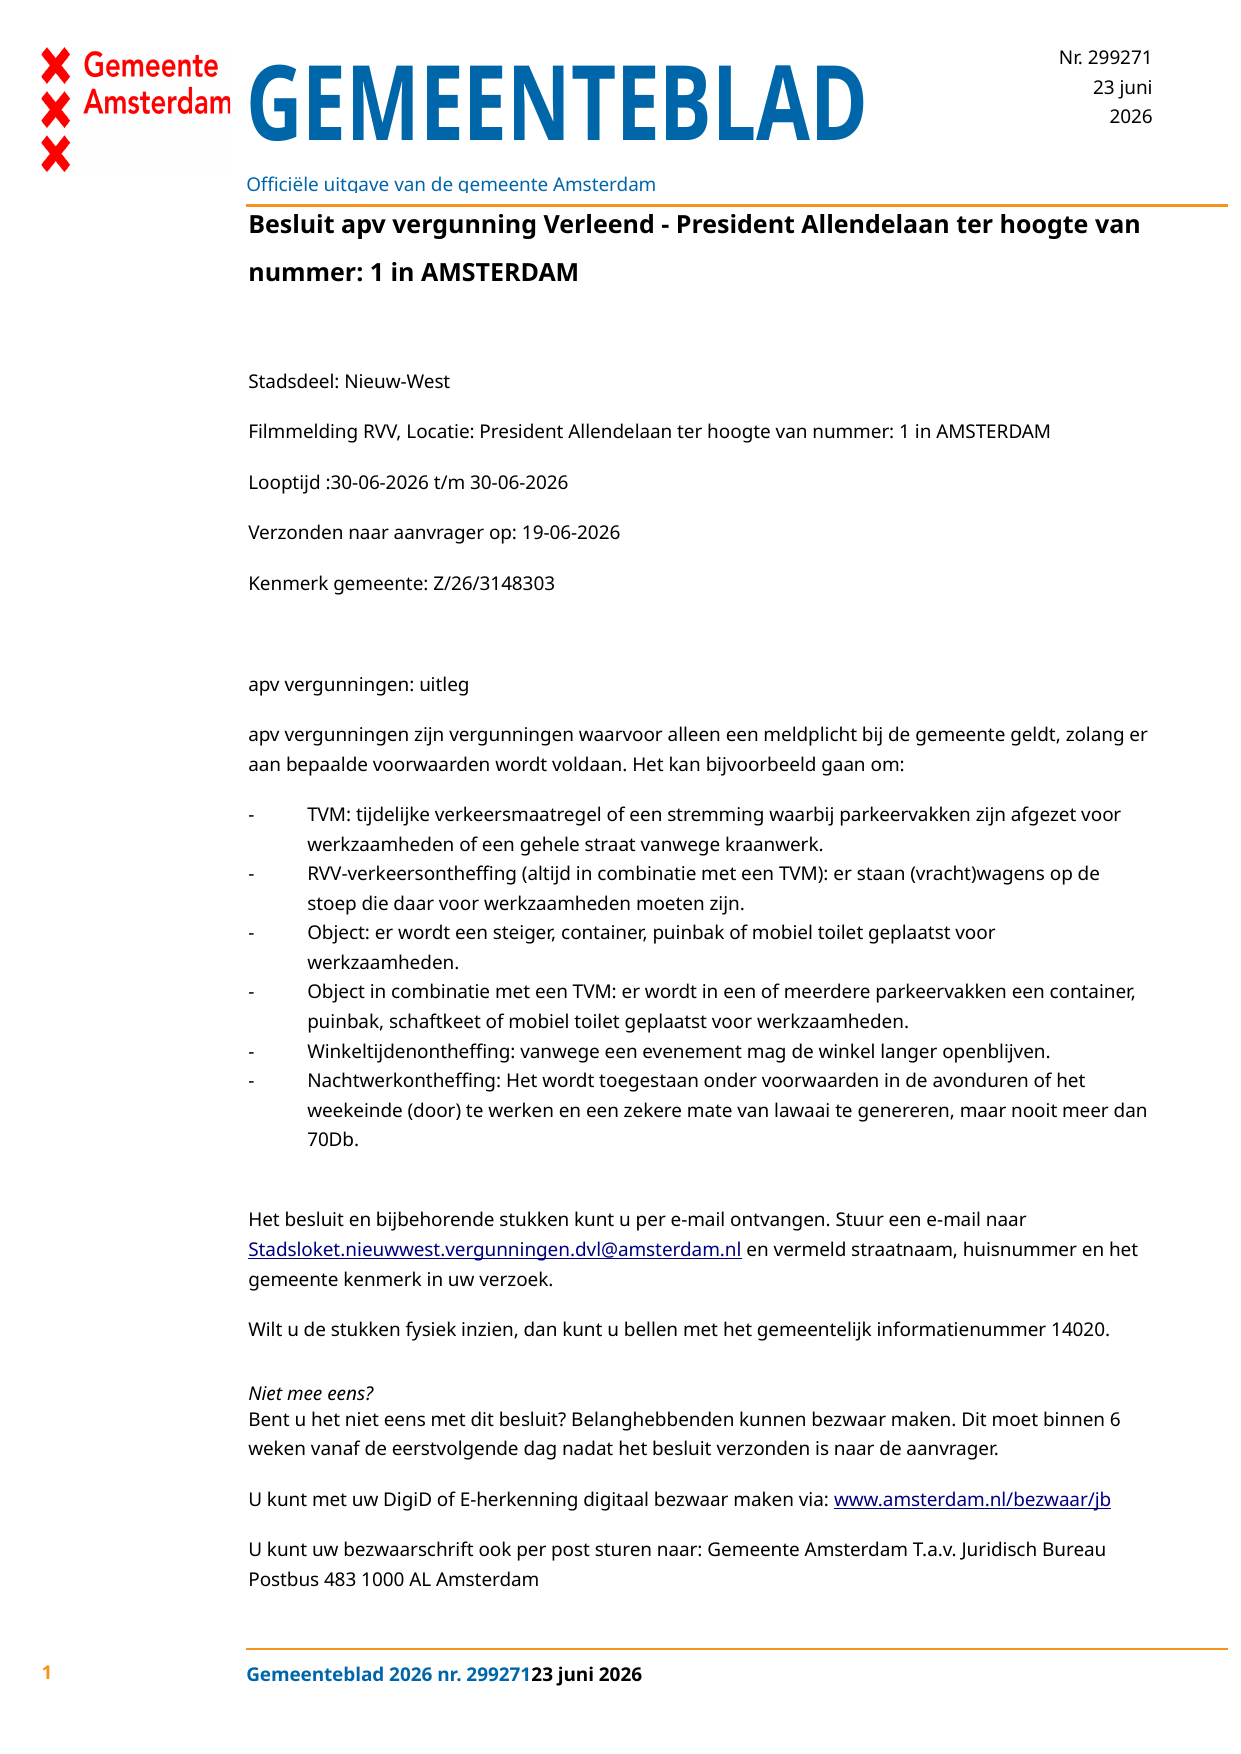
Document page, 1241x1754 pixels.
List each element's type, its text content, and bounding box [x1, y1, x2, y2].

text U kunt met uw DigiD of E-herkenning digitaal bezwaar maken via: www.amsterdam.nl/bezwaar/jb [248, 1486, 1152, 1512]
text Kenmerk gemeente: Z/26/3148303 [248, 570, 1152, 596]
text Verzonden naar aanvrager op: 19-06-2026 [248, 519, 1152, 545]
list Object: er wordt een steiger, container, puinbak of mobiel toilet geplaatst voor werkzaamheden. [248, 919, 1152, 975]
text Besluit apv vergunning Verleend - President Allendelaan ter hoogte van nummer: 1 in AMSTERDAM [248, 207, 1152, 288]
list TVM: tijdelijke verkeersmaatregel of een stremming waarbij parkeervakken zijn afgezet voor werkzaamheden of een gehele straat vanwege kraanwerk. [248, 801, 1152, 857]
text Het besluit en bijbehorende stukken kunt u per e-mail ontvangen. Stuur een e-mail naar Stadsloket.nieuwwest.vergunningen.dvl@amsterdam.nl en vermeld straatnaam, huisnummer en het gemeente kenmerk in uw verzoek. [248, 1207, 1152, 1292]
list RVV-verkeersontheffing (altijd in combinatie met een TVM): er staan (vracht)wagens op de stoep die daar voor werkzaamheden moeten zijn. [248, 860, 1152, 916]
text Niet mee eens? [248, 1380, 1152, 1406]
list Winkeltijdenontheffing: vanwege een evenement mag de winkel langer openblijven. [248, 1038, 1152, 1064]
list Object in combinatie met een TVM: er wordt in een of meerdere parkeervakken een container, puinbak, schaftkeet of mobiel toilet geplaatst voor werkzaamheden. [248, 979, 1152, 1034]
text apv vergunningen: uitleg [248, 671, 1152, 697]
text Wilt u de stukken fysiek inzien, dan kunt u bellen met het gemeentelijk informatienummer 14020. [248, 1316, 1152, 1342]
text Bent u het niet eens met dit besluit? Belanghebbenden kunnen bezwaar maken. Dit moet binnen 6 weken vanaf de eerstvolgende dag nadat het besluit verzonden is naar de aanvrager. [248, 1406, 1152, 1461]
text Filmmelding RVV, Locatie: President Allendelaan ter hoogte van nummer: 1 in AMSTERDAM [248, 419, 1152, 444]
text U kunt uw bezwaarschrift ook per post sturen naar: Gemeente Amsterdam T.a.v. Juridisch Bureau Postbus 483 1000 AL Amsterdam [248, 1536, 1152, 1592]
list Nachtwerkontheffing: Het wordt toegestaan onder voorwaarden in de avonduren of het weekeinde (door) te werken en een zekere mate van lawaai te genereren, maar nooit meer dan 70Db. [248, 1067, 1152, 1152]
text Stadsdeel: Nieuw-West [248, 368, 1152, 394]
picture [41, 47, 231, 172]
text Looptijd :30-06-2026 t/m 30-06-2026 [248, 469, 1152, 495]
text apv vergunningen zijn vergunningen waarvoor alleen een meldplicht bij de gemeente geldt, zolang er aan bepaalde voorwaarden wordt voldaan. Het kan bijvoorbeeld gaan om: [248, 721, 1152, 777]
